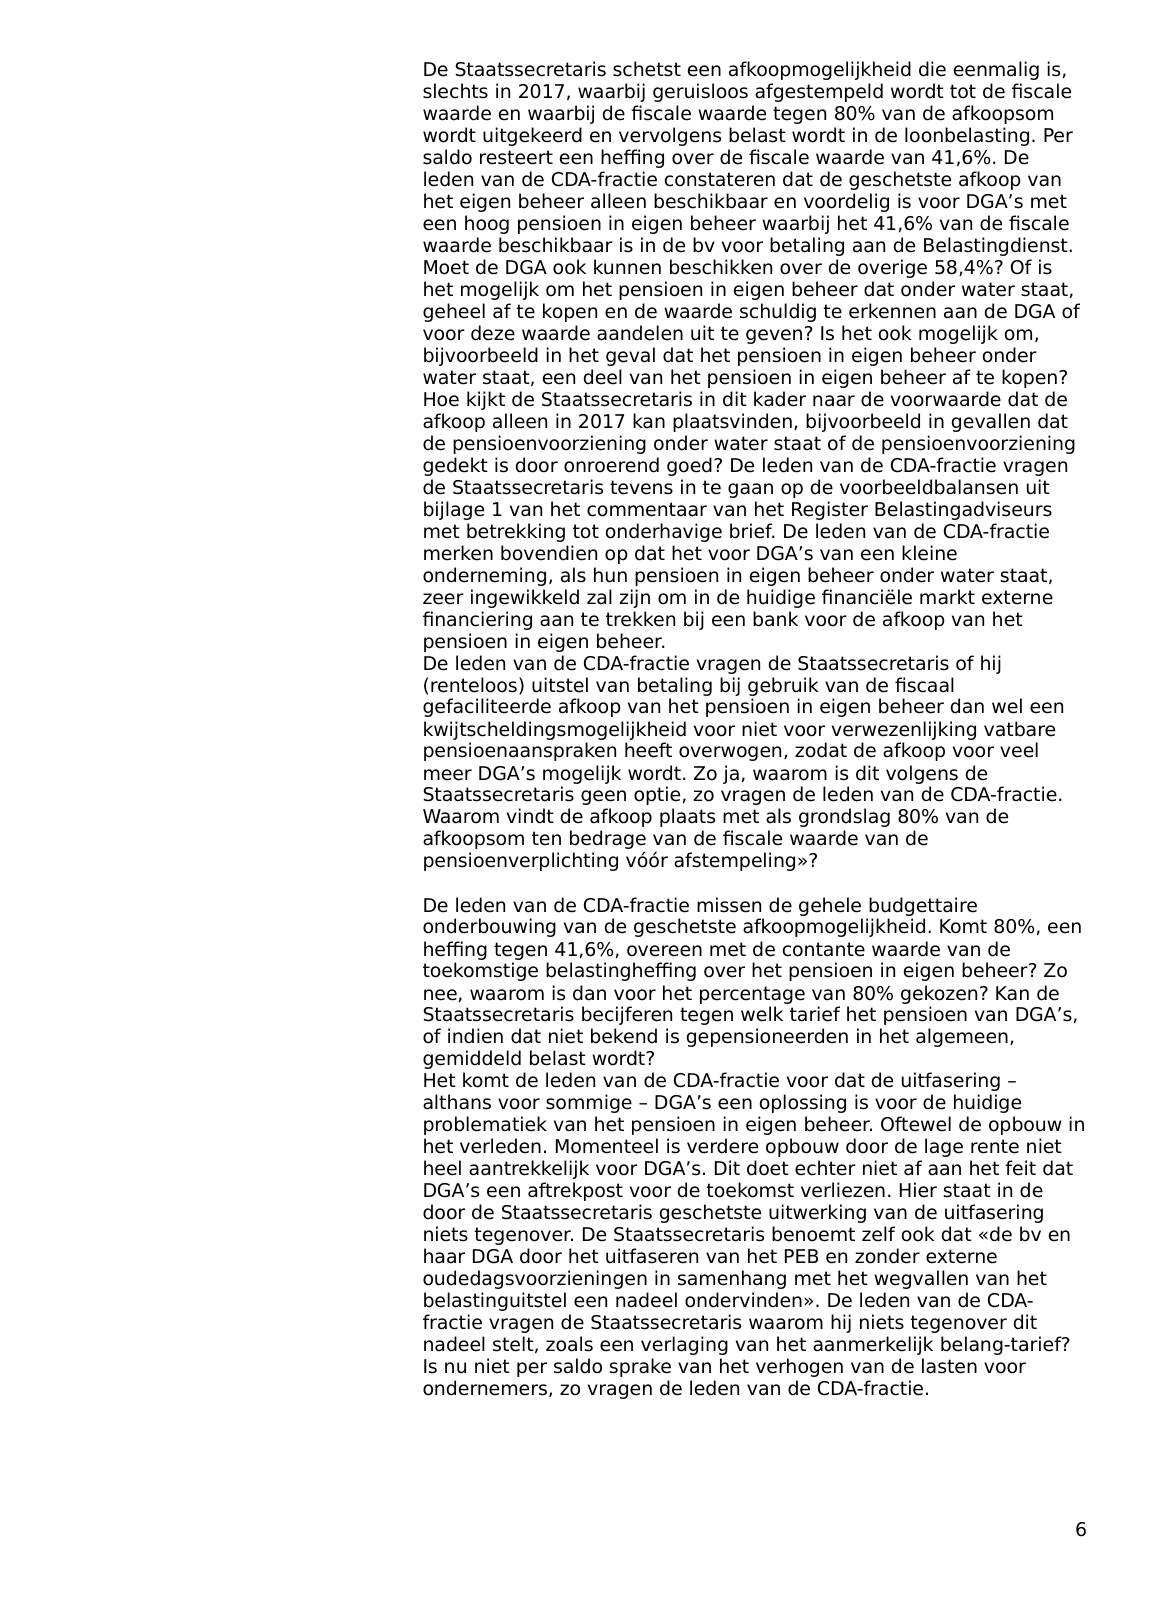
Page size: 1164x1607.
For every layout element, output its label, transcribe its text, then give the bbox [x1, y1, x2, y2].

text De Staatssecretaris schetst een afkoopmogelijkheid die eenmalig is, slechts in 2017, waarbij geruisloos afgestempeld wordt tot de fiscale waarde en waarbij de fiscale waarde tegen 80% van de afkoopsom wordt uitgekeerd en vervolgens belast wordt in de loonbelasting. Per saldo resteert een heffing over de fiscale waarde van 41,6%. De leden van de CDA-fractie constateren dat de geschetste afkoop van het eigen beheer alleen beschikbaar en voordelig is voor DGA’s met een hoog pensioen in eigen beheer waarbij het 41,6% van de fiscale waarde beschikbaar is in de bv voor betaling aan de Belastingdienst. Moet de DGA ook kunnen beschikken over de overige 58,4%? Of is het mogelijk om het pensioen in eigen beheer dat onder water staat, geheel af te kopen en de waarde schuldig te erkennen aan de DGA of voor deze waarde aandelen uit te geven? Is het ook mogelijk om, bijvoorbeeld in het geval dat het pensioen in eigen beheer onder water staat, een deel van het pensioen in eigen beheer af te kopen? Hoe kijkt de Staatssecretaris in dit kader naar de voorwaarde dat de afkoop alleen in 2017 kan plaatsvinden, bijvoorbeeld in gevallen dat de pensioenvoorziening onder water staat of de pensioenvoorziening gedekt is door onroerend goed? De leden van de CDA-fractie vragen de Staatssecretaris tevens in te gaan op de voorbeeldbalansen uit bijlage 1 van het commentaar van het Register Belastingadviseurs met betrekking tot onderhavige brief. De leden van de CDA-fractie merken bovendien op dat het voor DGA’s van een kleine onderneming, als hun pensioen in eigen beheer onder water staat, zeer ingewikkeld zal zijn om in de huidige financiële markt externe financiering aan te trekken bij een bank voor de afkoop van het pensioen in eigen beheer. [422, 59, 1087, 652]
text De leden van de CDA-fractie missen de gehele budgettaire onderbouwing van de geschetste afkoopmogelijkheid. Komt 80%, een heffing tegen 41,6%, overeen met de contante waarde van de toekomstige belastingheffing over het pensioen in eigen beheer? Zo nee, waarom is dan voor het percentage van 80% gekozen? Kan de Staatssecretaris becijferen tegen welk tarief het pensioen van DGA’s, of indien dat niet bekend is gepensioneerden in het algemeen, gemiddeld belast wordt? [422, 894, 1087, 1070]
text Het komt de leden van de CDA-fractie voor dat de uitfasering – althans voor sommige – DGA’s een oplossing is voor de huidige problematiek van het pensioen in eigen beheer. Oftewel de opbouw in het verleden. Momenteel is verdere opbouw door de lage rente niet heel aantrekkelijk voor DGA’s. Dit doet echter niet af aan het feit dat DGA’s een aftrekpost voor de toekomst verliezen. Hier staat in de door de Staatssecretaris geschetste uitwerking van de uitfasering niets tegenover. De Staatssecretaris benoemt zelf ook dat «de bv en haar DGA door het uitfaseren van het PEB en zonder externe oudedagsvoorzieningen in samenhang met het wegvallen van het belastinguitstel een nadeel ondervinden». De leden van de CDA-fractie vragen de Staatssecretaris waarom hij niets tegenover dit nadeel stelt, zoals een verlaging van het aanmerkelijk belang-tarief? Is nu niet per saldo sprake van het verhogen van de lasten voor ondernemers, zo vragen de leden van de CDA-fractie. [422, 1070, 1087, 1400]
text Waarom vindt de afkoop plaats met als grondslag 80% van de afkoopsom ten bedrage van de fiscale waarde van de pensioenverplichting vóór afstempeling»? [422, 806, 1087, 872]
text De leden van de CDA-fractie vragen de Staatssecretaris of hij (renteloos) uitstel van betaling bij gebruik van de fiscaal gefaciliteerde afkoop van het pensioen in eigen beheer dan wel een kwijtscheldingsmogelijkheid voor niet voor verwezenlijking vatbare pensioenaanspraken heeft overwogen, zodat de afkoop voor veel meer DGA’s mogelijk wordt. Zo ja, waarom is dit volgens de Staatssecretaris geen optie, zo vragen de leden van de CDA-fractie. [422, 652, 1087, 806]
